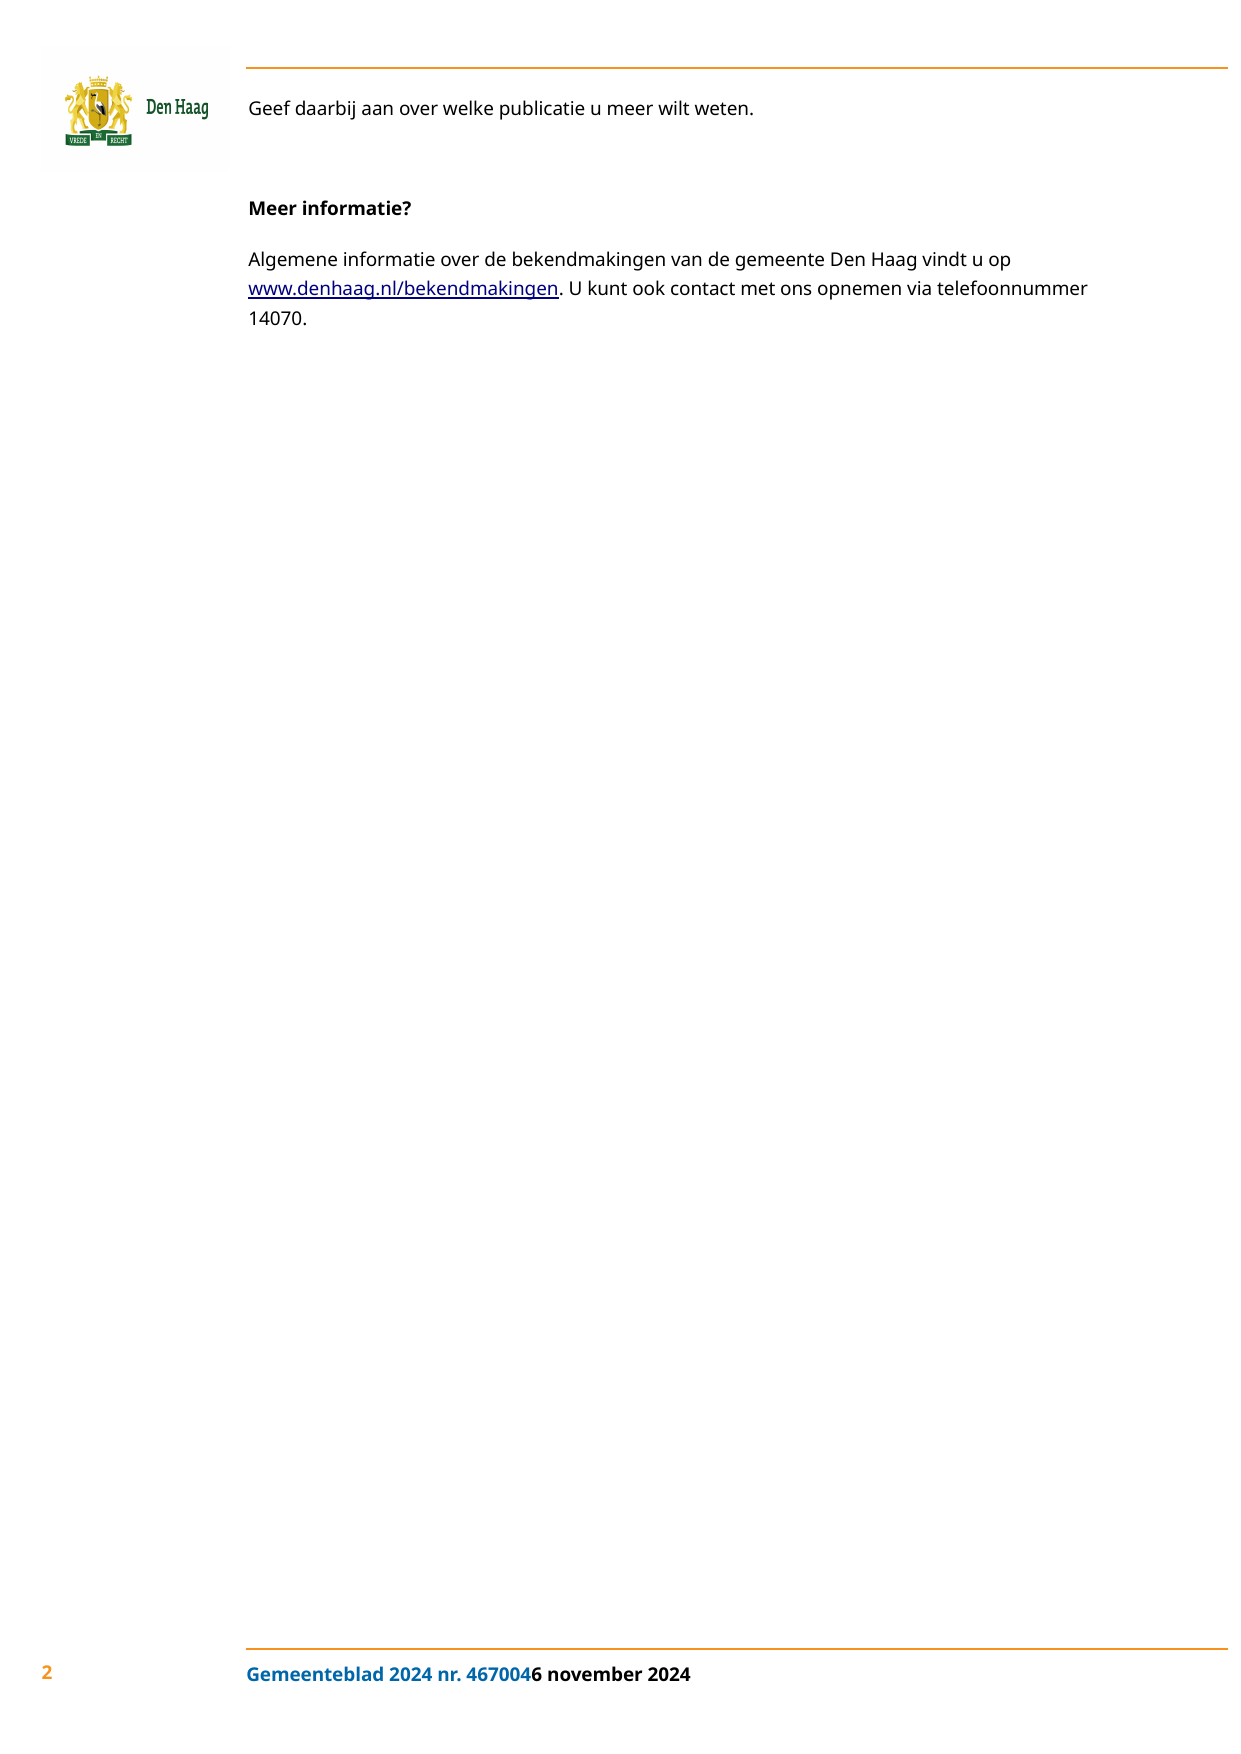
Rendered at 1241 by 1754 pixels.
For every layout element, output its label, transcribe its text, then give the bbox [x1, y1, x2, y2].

text Algemene informatie over de bekendmakingen van de gemeente Den Haag vindt u op www.denhaag.nl/bekendmakingen. U kunt ook contact met ons opnemen via telefoonnummer 14070. [248, 246, 1152, 331]
text Geef daarbij aan over welke publicatie u meer wilt weten. [248, 95, 1152, 121]
picture [41, 47, 231, 172]
text Meer informatie? [248, 196, 1152, 221]
